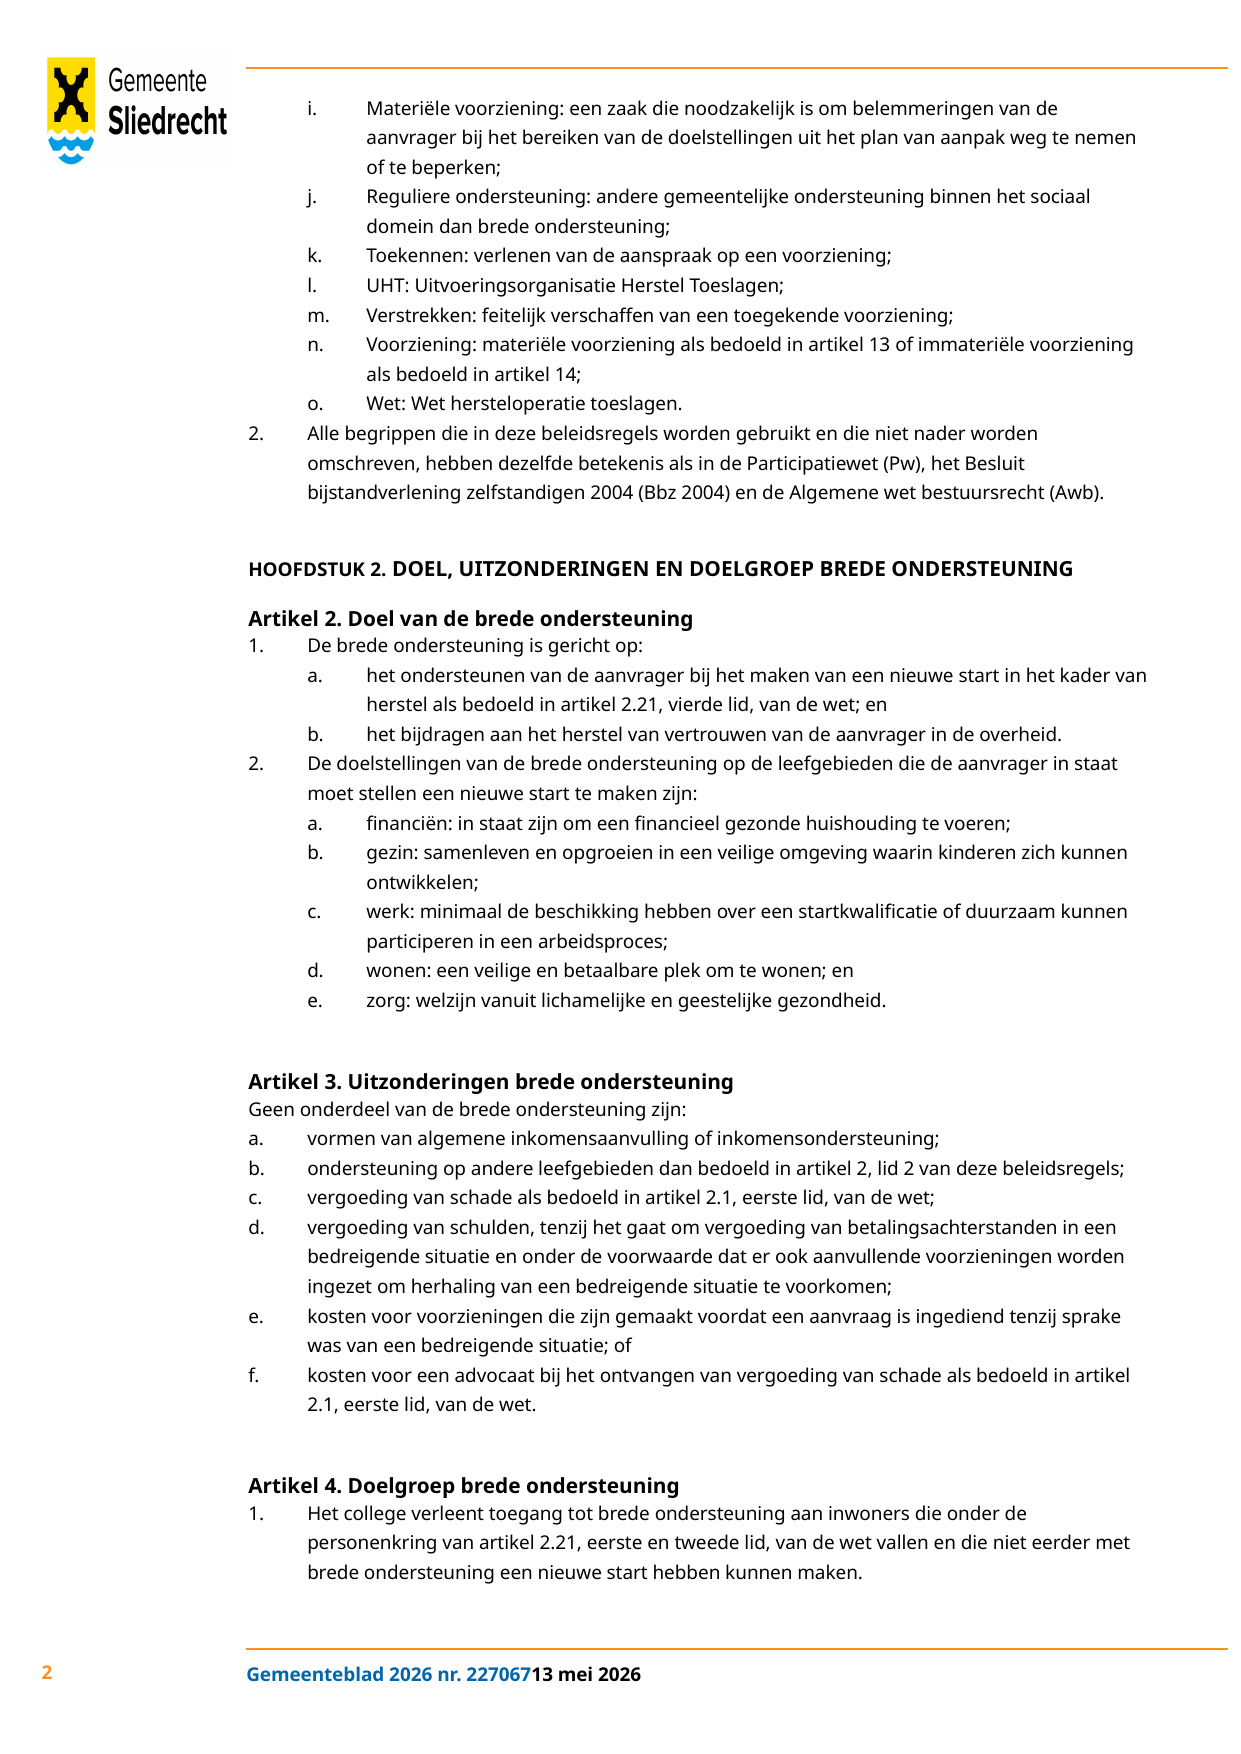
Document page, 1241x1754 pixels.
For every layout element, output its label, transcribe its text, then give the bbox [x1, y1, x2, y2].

list werk: minimaal de beschikking hebben over een startkwalificatie of duurzaam kunnen participeren in een arbeidsproces; [307, 898, 1152, 954]
list vergoeding van schulden, tenzij het gaat om vergoeding van betalingsachterstanden in een bedreigende situatie en onder de voorwaarde dat er ook aanvullende voorzieningen worden ingezet om herhaling van een bedreigende situatie te voorkomen; [248, 1214, 1152, 1299]
list vormen van algemene inkomensaanvulling of inkomensondersteuning; [248, 1125, 1152, 1151]
text HOOFDSTUK 2. DOEL, UITZONDERINGEN EN DOELGROEP BREDE ONDERSTEUNING [248, 554, 1152, 583]
list ondersteuning op andere leefgebieden dan bedoeld in artikel 2, lid 2 van deze beleidsregels; [248, 1155, 1152, 1181]
list wonen: een veilige en betaalbare plek om te wonen; en [307, 958, 1152, 983]
list Alle begrippen die in deze beleidsregels worden gebruikt en die niet nader worden omschreven, hebben dezelfde betekenis als in de Participatiewet (Pw), het Besluit bijstandverlening zelfstandigen 2004 (Bbz 2004) en de Algemene wet bestuursrecht (Awb). [248, 420, 1152, 505]
list De brede ondersteuning is gericht op: [248, 632, 1152, 658]
text Geen onderdeel van de brede ondersteuning zijn: [248, 1096, 1152, 1121]
list UHT: Uitvoeringsorganisatie Herstel Toeslagen; [307, 272, 1152, 298]
list Toekennen: verlenen van de aanspraak op een voorziening; [307, 243, 1152, 268]
list kosten voor een advocaat bij het ontvangen van vergoeding van schade als bedoeld in artikel 2.1, eerste lid, van de wet. [248, 1362, 1152, 1417]
list Reguliere ondersteuning: andere gemeentelijke ondersteuning binnen het sociaal domein dan brede ondersteuning; [307, 183, 1152, 239]
list het ondersteunen van de aanvrager bij het maken van een nieuwe start in het kader van herstel als bedoeld in artikel 2.21, vierde lid, van de wet; en [307, 662, 1152, 717]
list Het college verleent toegang tot brede ondersteuning aan inwoners die onder de personenkring van artikel 2.21, eerste en tweede lid, van de wet vallen en die niet eerder met brede ondersteuning een nieuwe start hebben kunnen maken. [248, 1500, 1152, 1585]
list financiën: in staat zijn om een financieel gezonde huishouding te voeren; [307, 810, 1152, 836]
list gezin: samenleven en opgroeien in een veilige omgeving waarin kinderen zich kunnen ontwikkelen; [307, 839, 1152, 895]
list Voorziening: materiële voorziening als bedoeld in artikel 13 of immateriële voorziening als bedoeld in artikel 14; [307, 331, 1152, 387]
list het bijdragen aan het herstel van vertrouwen van de aanvrager in de overheid. [307, 721, 1152, 747]
list kosten voor voorzieningen die zijn gemaakt voordat een aanvraag is ingediend tenzij sprake was van een bedreigende situatie; of [248, 1303, 1152, 1358]
list zorg: welzijn vanuit lichamelijke en geestelijke gezondheid. [307, 987, 1152, 1013]
text Artikel 3. Uitzonderingen brede ondersteuning [248, 1067, 1152, 1096]
list vergoeding van schade als bedoeld in artikel 2.1, eerste lid, van de wet; [248, 1184, 1152, 1210]
list Verstrekken: feitelijk verschaffen van een toegekende voorziening; [307, 302, 1152, 328]
list De doelstellingen van de brede ondersteuning op de leefgebieden die de aanvrager in staat moet stellen een nieuwe start te maken zijn: [248, 751, 1152, 806]
list Materiële voorziening: een zaak die noodzakelijk is om belemmeringen van de aanvrager bij het bereiken van de doelstellingen uit het plan van aanpak weg te nemen of te beperken; [307, 95, 1152, 180]
picture [41, 47, 231, 172]
text Artikel 2. Doel van de brede ondersteuning [248, 604, 1152, 632]
list Wet: Wet hersteloperatie toeslagen. [307, 391, 1152, 416]
text Artikel 4. Doelgroep brede ondersteuning [248, 1472, 1152, 1500]
